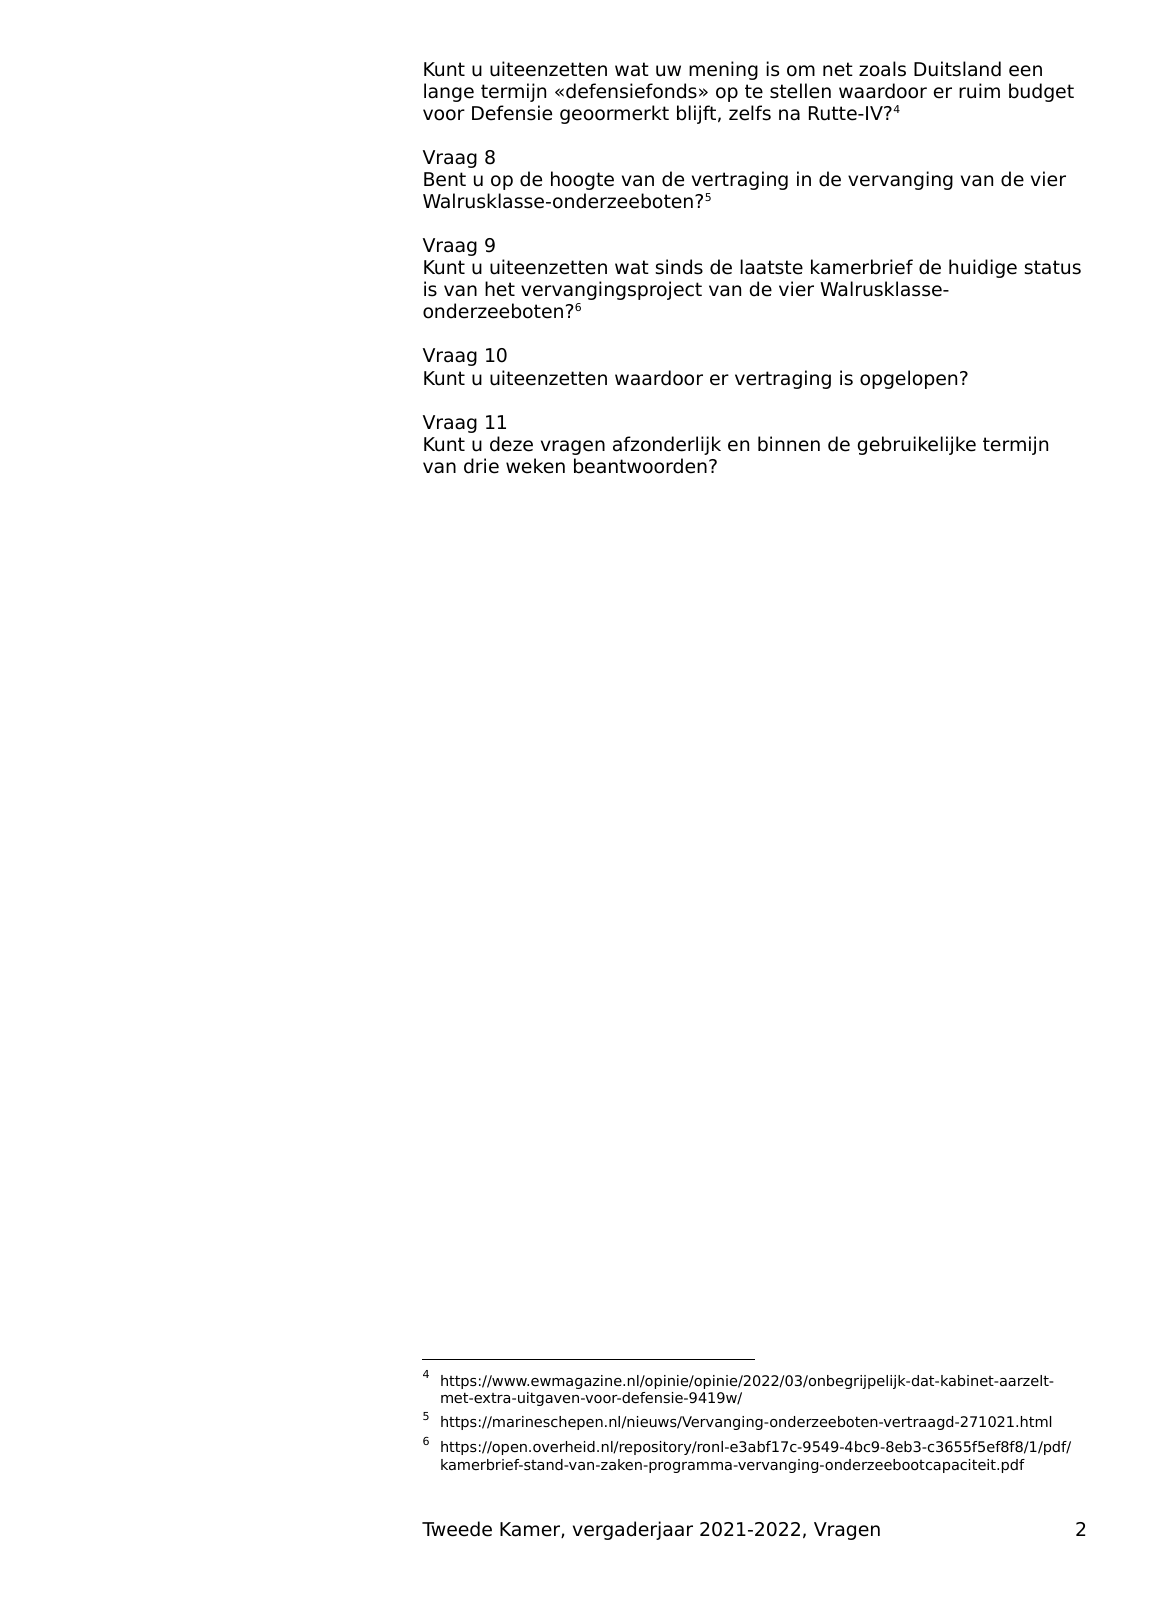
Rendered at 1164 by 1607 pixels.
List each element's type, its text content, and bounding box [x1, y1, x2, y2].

text Vraag 11 [422, 412, 1087, 433]
text Kunt u deze vragen afzonderlijk en binnen de gebruikelijke termijn van drie weken beantwoorden? [422, 433, 1087, 477]
text Bent u op de hoogte van de vertraging in de vervanging van de vier Walrusklasse-onderzeeboten? [422, 169, 1087, 213]
text Vraag 9 [422, 235, 1087, 257]
text https://open.overheid.nl/repository/ronl-e3abf17c-9549-4bc9-8eb3-c3655f5ef8f8/1/pdf/kamerbrief-stand-van-zaken-programma-vervanging-onderzeebootcapaciteit.pdf [422, 1435, 1087, 1474]
text Kunt u uiteenzetten wat uw mening is om net zoals Duitsland een lange termijn «defensiefonds» op te stellen waardoor er ruim budget voor Defensie geoormerkt blijft, zelfs na Rutte-IV? [422, 59, 1087, 125]
text Kunt u uiteenzetten wat sinds de laatste kamerbrief de huidige status is van het vervangingsproject van de vier Walrusklasse-onderzeeboten? [422, 257, 1087, 323]
text Kunt u uiteenzetten waardoor er vertraging is opgelopen? [422, 367, 1087, 389]
text Vraag 10 [422, 345, 1087, 367]
text Vraag 8 [422, 147, 1087, 169]
text https://www.ewmagazine.nl/opinie/opinie/2022/03/onbegrijpelijk-dat-kabinet-aarzelt-met-extra-uitgaven-voor-defensie-9419w/ [422, 1368, 1087, 1407]
text https://marineschepen.nl/nieuws/Vervanging-onderzeeboten-vertraagd-271021.html [422, 1410, 1087, 1432]
